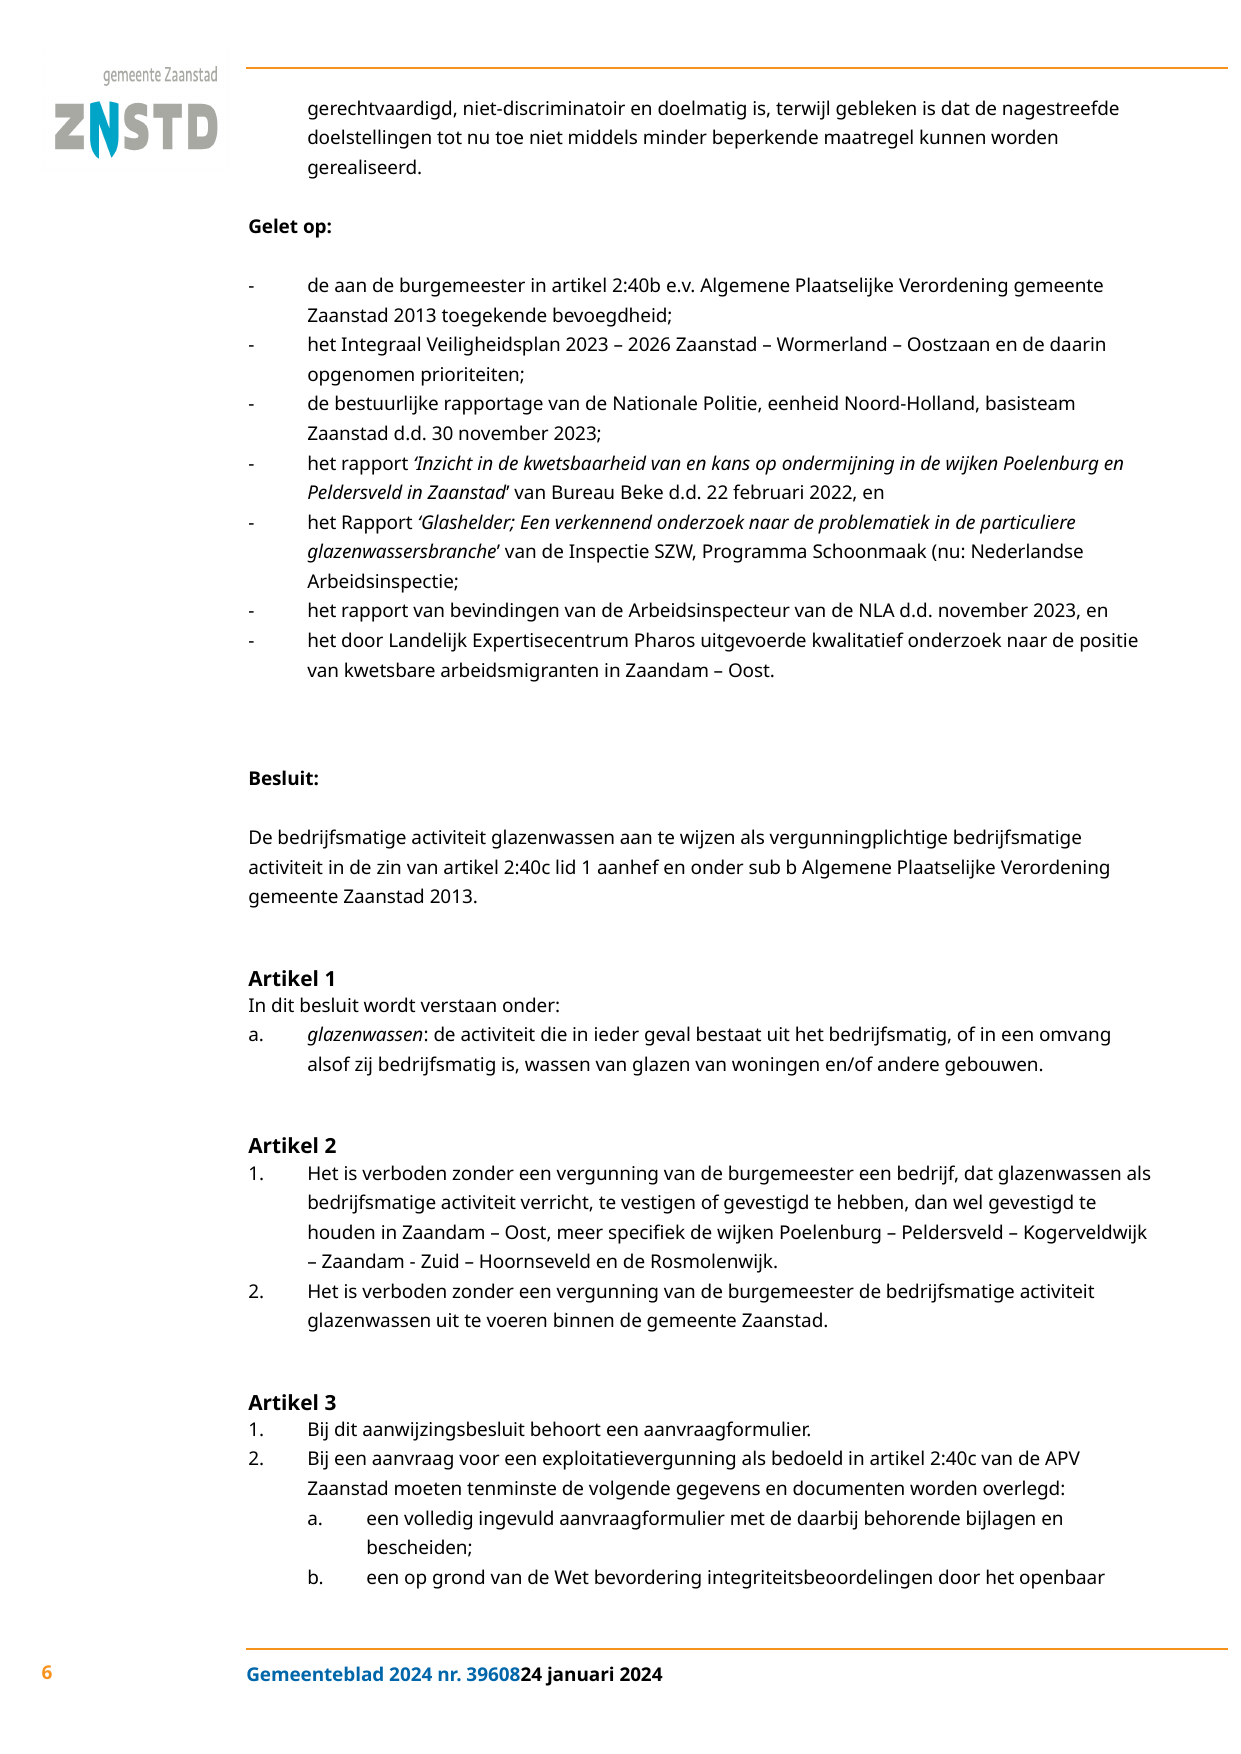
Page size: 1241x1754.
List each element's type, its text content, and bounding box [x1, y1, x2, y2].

picture [41, 47, 231, 172]
list het Rapport ‘Glashelder; Een verkennend onderzoek naar de problematiek in de particuliere glazenwassersbranche’ van de Inspectie SZW, Programma Schoonmaak (nu: Nederlandse Arbeidsinspectie; [248, 509, 1152, 594]
text De bedrijfsmatige activiteit glazenwassen aan te wijzen als vergunningplichtige bedrijfsmatige activiteit in de zin van artikel 2:40c lid 1 aanhef en onder sub b Algemene Plaatselijke Verordening gemeente Zaanstad 2013. [248, 824, 1152, 909]
list een volledig ingevuld aanvraagformulier met de daarbij behorende bijlagen en bescheiden; [307, 1505, 1152, 1560]
list gerechtvaardigd, niet-discriminatoir en doelmatig is, terwijl gebleken is dat de nagestreefde doelstellingen tot nu toe niet middels minder beperkende maatregel kunnen worden gerealiseerd. [248, 95, 1152, 180]
list Bij dit aanwijzingsbesluit behoort een aanvraagformulier. [248, 1416, 1152, 1442]
list Bij een aanvraag voor een exploitatievergunning als bedoeld in artikel 2:40c van de APV Zaanstad moeten tenminste de volgende gegevens en documenten worden overlegd: [248, 1446, 1152, 1501]
text Besluit: [248, 765, 1152, 791]
list een op grond van de Wet bevordering integriteitsbeoordelingen door het openbaar [307, 1564, 1152, 1590]
list de bestuurlijke rapportage van de Nationale Politie, eenheid Noord-Holland, basisteam Zaanstad d.d. 30 november 2023; [248, 391, 1152, 446]
list het Integraal Veiligheidsplan 2023 – 2026 Zaanstad – Wormerland – Oostzaan en de daarin opgenomen prioriteiten; [248, 331, 1152, 387]
text In dit besluit wordt verstaan onder: [248, 992, 1152, 1018]
list het door Landelijk Expertisecentrum Pharos uitgevoerde kwalitatief onderzoek naar de positie van kwetsbare arbeidsmigranten in Zaandam – Oost. [248, 627, 1152, 683]
list het rapport van bevindingen van de Arbeidsinspecteur van de NLA d.d. november 2023, en [248, 598, 1152, 623]
list het rapport ‘Inzicht in de kwetsbaarheid van en kans op ondermijning in de wijken Poelenburg en Peldersveld in Zaanstad’ van Bureau Beke d.d. 22 februari 2022, en [248, 450, 1152, 505]
text Artikel 1 [248, 964, 1152, 992]
list de aan de burgemeester in artikel 2:40b e.v. Algemene Plaatselijke Verordening gemeente Zaanstad 2013 toegekende bevoegdheid; [248, 272, 1152, 328]
list Het is verboden zonder een vergunning van de burgemeester de bedrijfsmatige activiteit glazenwassen uit te voeren binnen de gemeente Zaanstad. [248, 1278, 1152, 1333]
text Artikel 2 [248, 1131, 1152, 1160]
list glazenwassen: de activiteit die in ieder geval bestaat uit het bedrijfsmatig, of in een omvang alsof zij bedrijfsmatig is, wassen van glazen van woningen en/of andere gebouwen. [248, 1022, 1152, 1077]
text Artikel 3 [248, 1388, 1152, 1416]
text Gelet op: [248, 213, 1152, 239]
list Het is verboden zonder een vergunning van de burgemeester een bedrijf, dat glazenwassen als bedrijfsmatige activiteit verricht, te vestigen of gevestigd te hebben, dan wel gevestigd te houden in Zaandam – Oost, meer specifiek de wijken Poelenburg – Peldersveld – Kogerveldwijk – Zaandam - Zuid – Hoornseveld en de Rosmolenwijk. [248, 1160, 1152, 1274]
